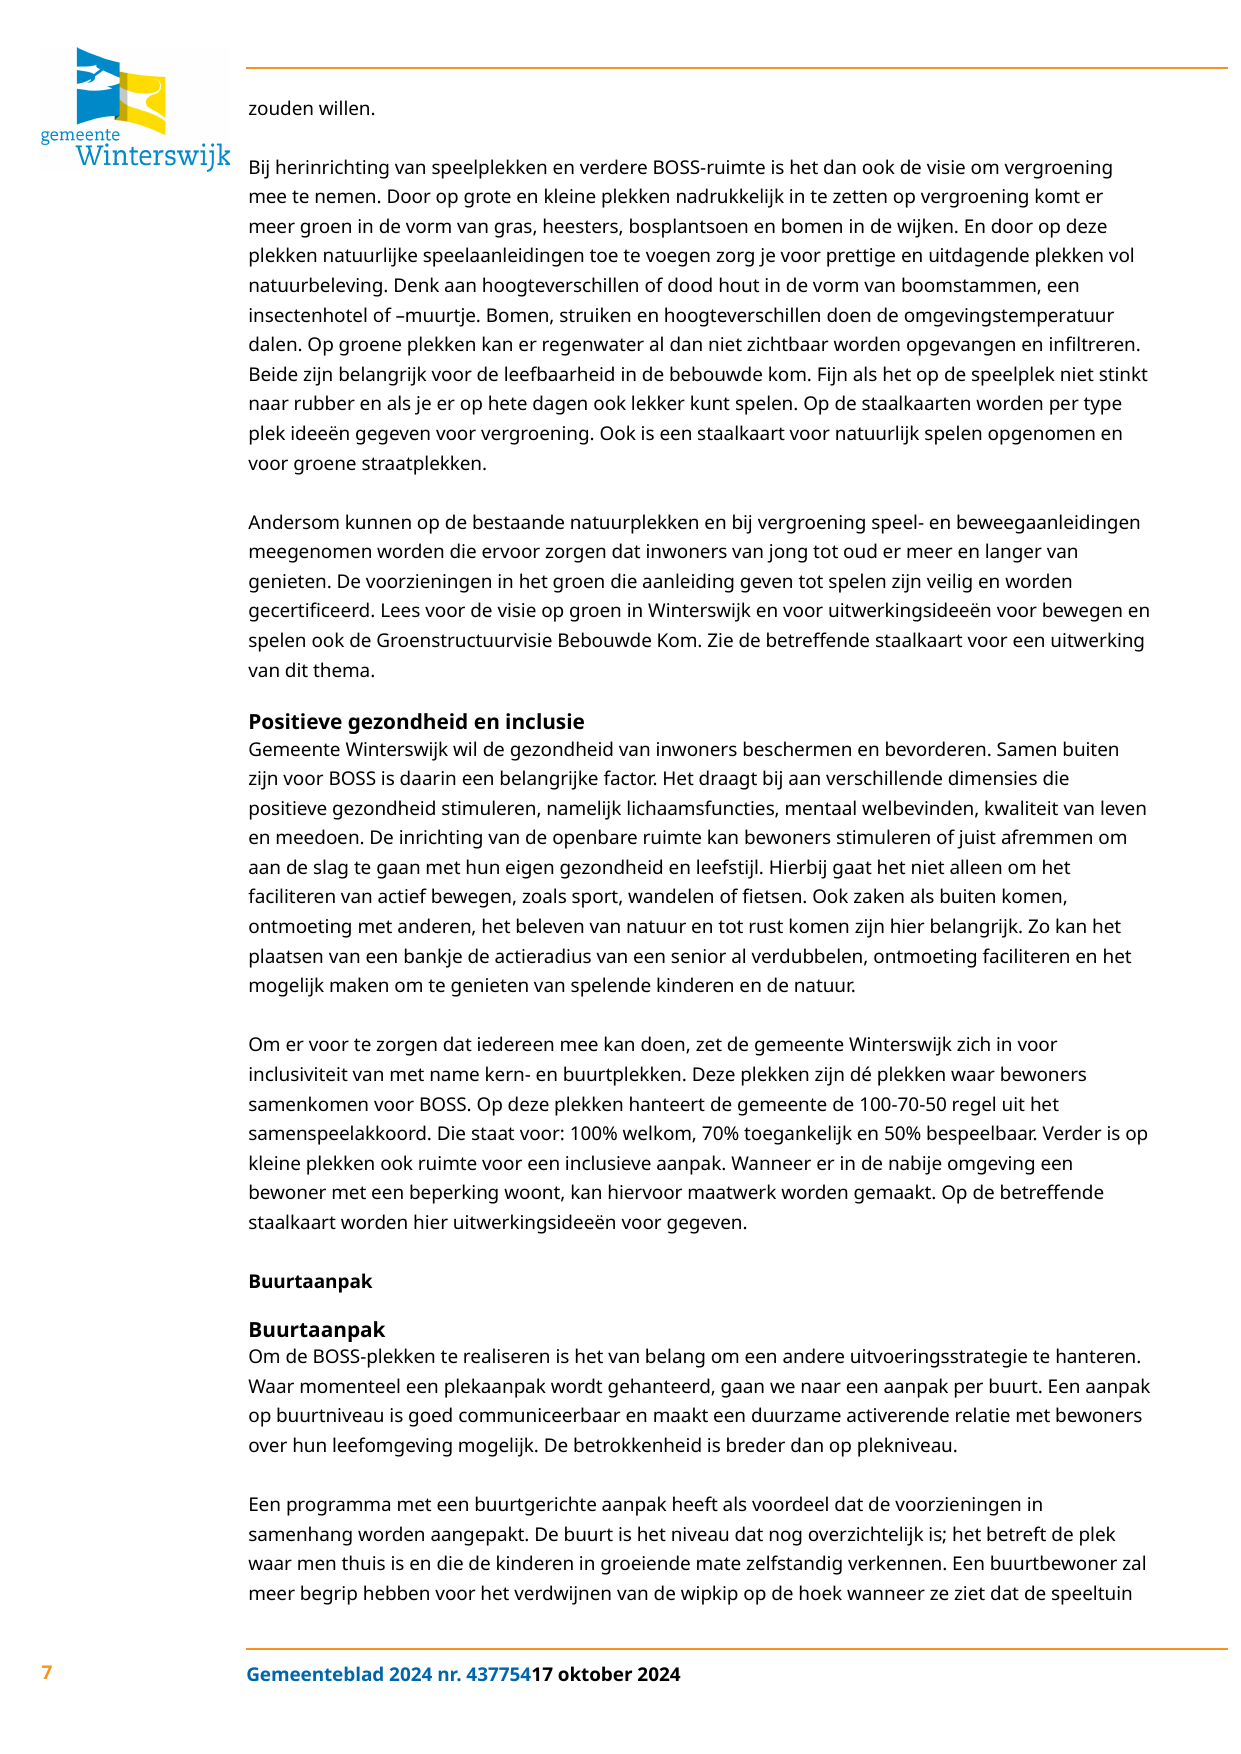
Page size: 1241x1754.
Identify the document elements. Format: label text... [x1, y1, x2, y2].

text Een programma met een buurtgerichte aanpak heeft als voordeel dat de voorzieningen in samenhang worden aangepakt. De buurt is het niveau dat nog overzichtelijk is; het betreft de plek waar men thuis is en die de kinderen in groeiende mate zelfstandig verkennen. Een buurtbewoner zal meer begrip hebben voor het verdwijnen van de wipkip op de hoek wanneer ze ziet dat de speeltuin [248, 1491, 1152, 1606]
text Positieve gezondheid en inclusie [248, 707, 1152, 736]
text Bij herinrichting van speelplekken en verdere BOSS-ruimte is het dan ook de visie om vergroening mee te nemen. Door op grote en kleine plekken nadrukkelijk in te zetten op vergroening komt er meer groen in de vorm van gras, heesters, bosplantsoen en bomen in de wijken. En door op deze plekken natuurlijke speelaanleidingen toe te voegen zorg je voor prettige en uitdagende plekken vol natuurbeleving. Denk aan hoogteverschillen of dood hout in de vorm van boomstammen, een insectenhotel of –muurtje. Bomen, struiken en hoogteverschillen doen de omgevingstemperatuur dalen. Op groene plekken kan er regenwater al dan niet zichtbaar worden opgevangen en infiltreren. Beide zijn belangrijk voor de leefbaarheid in de bebouwde kom. Fijn als het op de speelplek niet stinkt naar rubber en als je er op hete dagen ook lekker kunt spelen. Op de staalkaarten worden per type plek ideeën gegeven voor vergroening. Ook is een staalkaart voor natuurlijk spelen opgenomen en voor groene straatplekken. [248, 154, 1152, 476]
text Andersom kunnen op de bestaande natuurplekken en bij vergroening speel- en beweegaanleidingen meegenomen worden die ervoor zorgen dat inwoners van jong tot oud er meer en langer van genieten. De voorzieningen in het groen die aanleiding geven tot spelen zijn veilig en worden gecertificeerd. Lees voor de visie op groen in Winterswijk en voor uitwerkingsideeën voor bewegen en spelen ook de Groenstructuurvisie Bebouwde Kom. Zie de betreffende staalkaart voor een uitwerking van dit thema. [248, 509, 1152, 683]
text Om de BOSS-plekken te realiseren is het van belang om een andere uitvoeringsstrategie te hanteren. Waar momenteel een plekaanpak wordt gehanteerd, gaan we naar een aanpak per buurt. Een aanpak op buurtniveau is goed communiceerbaar en maakt een duurzame activerende relatie met bewoners over hun leefomgeving mogelijk. De betrokkenheid is breder dan op plekniveau. [248, 1343, 1152, 1458]
text Buurtaanpak [248, 1268, 1152, 1294]
text Om er voor te zorgen dat iedereen mee kan doen, zet de gemeente Winterswijk zich in voor inclusiviteit van met name kern- en buurtplekken. Deze plekken zijn dé plekken waar bewoners samenkomen voor BOSS. Op deze plekken hanteert de gemeente de 100-70-50 regel uit het samenspeelakkoord. Die staat voor: 100% welkom, 70% toegankelijk en 50% bespeelbaar. Verder is op kleine plekken ook ruimte voor een inclusieve aanpak. Wanneer er in de nabije omgeving een bewoner met een beperking woont, kan hiervoor maatwerk worden gemaakt. Op de betreffende staalkaart worden hier uitwerkingsideeën voor gegeven. [248, 1032, 1152, 1235]
picture [41, 47, 231, 172]
picture [225, 153, 231, 162]
text Buurtaanpak [248, 1315, 1152, 1343]
text zouden willen. [248, 95, 1152, 121]
text Gemeente Winterswijk wil de gezondheid van inwoners beschermen en bevorderen. Samen buiten zijn voor BOSS is daarin een belangrijke factor. Het draagt bij aan verschillende dimensies die positieve gezondheid stimuleren, namelijk lichaamsfuncties, mentaal welbevinden, kwaliteit van leven en meedoen. De inrichting van de openbare ruimte kan bewoners stimuleren of juist afremmen om aan de slag te gaan met hun eigen gezondheid en leefstijl. Hierbij gaat het niet alleen om het faciliteren van actief bewegen, zoals sport, wandelen of fietsen. Ook zaken als buiten komen, ontmoeting met anderen, het beleven van natuur en tot rust komen zijn hier belangrijk. Zo kan het plaatsen van een bankje de actieradius van een senior al verdubbelen, ontmoeting faciliteren en het mogelijk maken om te genieten van spelende kinderen en de natuur. [248, 736, 1152, 998]
